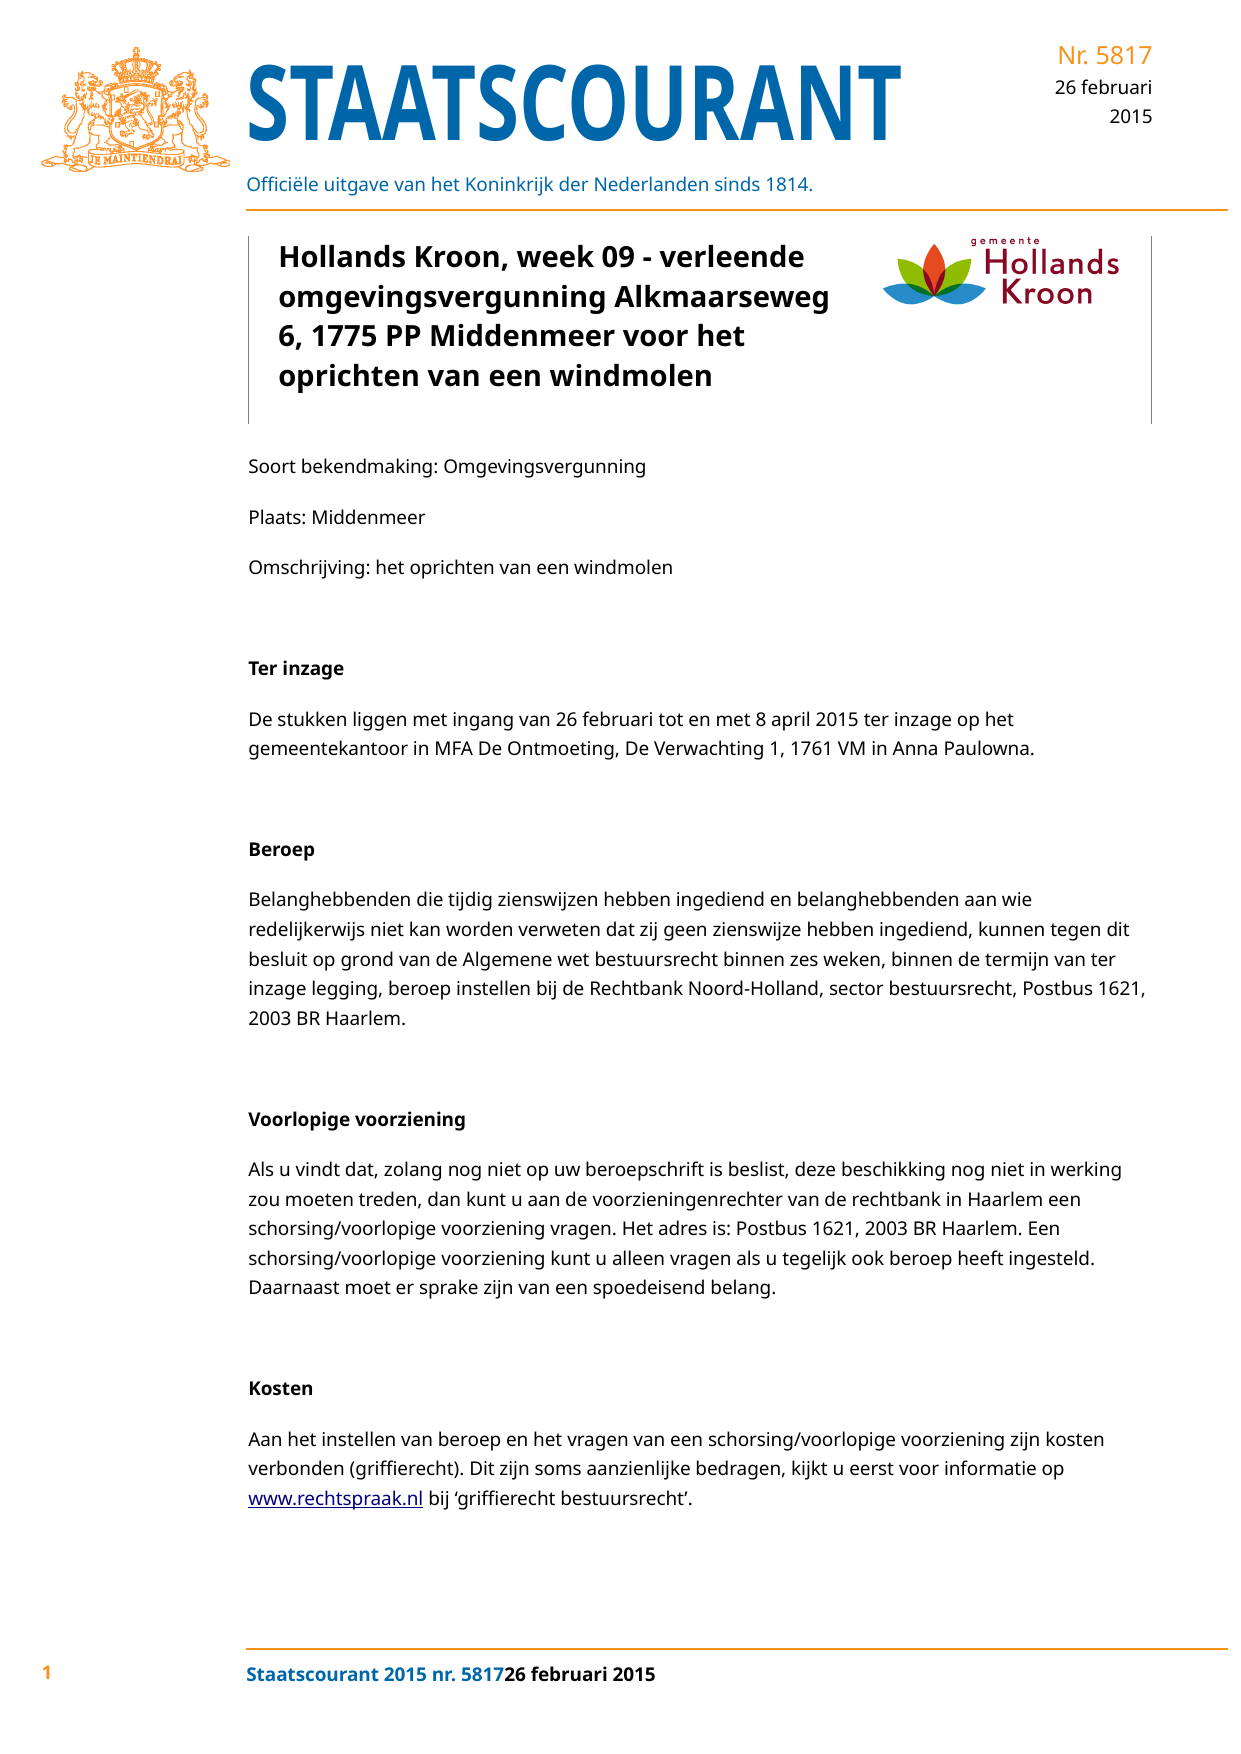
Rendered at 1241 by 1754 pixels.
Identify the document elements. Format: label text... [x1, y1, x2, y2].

text De stukken liggen met ingang van 26 februari tot en met 8 april 2015 ter inzage op het gemeentekantoor in MFA De Ontmoeting, De Verwachting 1, 1761 VM in Anna Paulowna. [248, 706, 1152, 761]
text Plaats: Middenmeer [248, 504, 1152, 530]
text Belanghebbenden die tijdig zienswijzen hebben ingediend en belanghebbenden aan wie redelijkerwijs niet kan worden verweten dat zij geen zienswijze hebben ingediend, kunnen tegen dit besluit op grond van de Algemene wet bestuursrecht binnen zes weken, binnen de termijn van ter inzage legging, beroep instellen bij de Rechtbank Noord-Holland, sector bestuursrecht, Postbus 1621, 2003 BR Haarlem. [248, 887, 1152, 1031]
table_header [850, 236, 1151, 424]
picture [882, 236, 1119, 305]
text Ter inzage [248, 655, 1152, 681]
picture [41, 47, 231, 172]
text Omschrijving: het oprichten van een windmolen [248, 554, 1152, 580]
text Kosten [248, 1375, 1152, 1401]
table_header Hollands Kroon, week 09 - verleende omgevingsvergunning Alkmaarseweg 6, 1775 PP Middenmeer voor het oprichten van een windmolen [249, 236, 850, 424]
text Als u vindt dat, zolang nog niet op uw beroepschrift is beslist, deze beschikking nog niet in werking zou moeten treden, dan kunt u aan de voorzieningenrechter van de rechtbank in Haarlem een schorsing/voorlopige voorziening vragen. Het adres is: Postbus 1621, 2003 BR Haarlem. Een schorsing/voorlopige voorziening kunt u alleen vragen als u tegelijk ook beroep heeft ingesteld. Daarnaast moet er sprake zijn van een spoedeisend belang. [248, 1156, 1152, 1300]
text Aan het instellen van beroep en het vragen van een schorsing/voorlopige voorziening zijn kosten verbonden (griffierecht). Dit zijn soms aanzienlijke bedragen, kijkt u eerst voor informatie op www.rechtspraak.nl bij ‘griffierecht bestuursrecht’. [248, 1426, 1152, 1511]
text Voorlopige voorziening [248, 1106, 1152, 1131]
text Beroep [248, 836, 1152, 862]
text Soort bekendmaking: Omgevingsvergunning [248, 454, 1152, 479]
